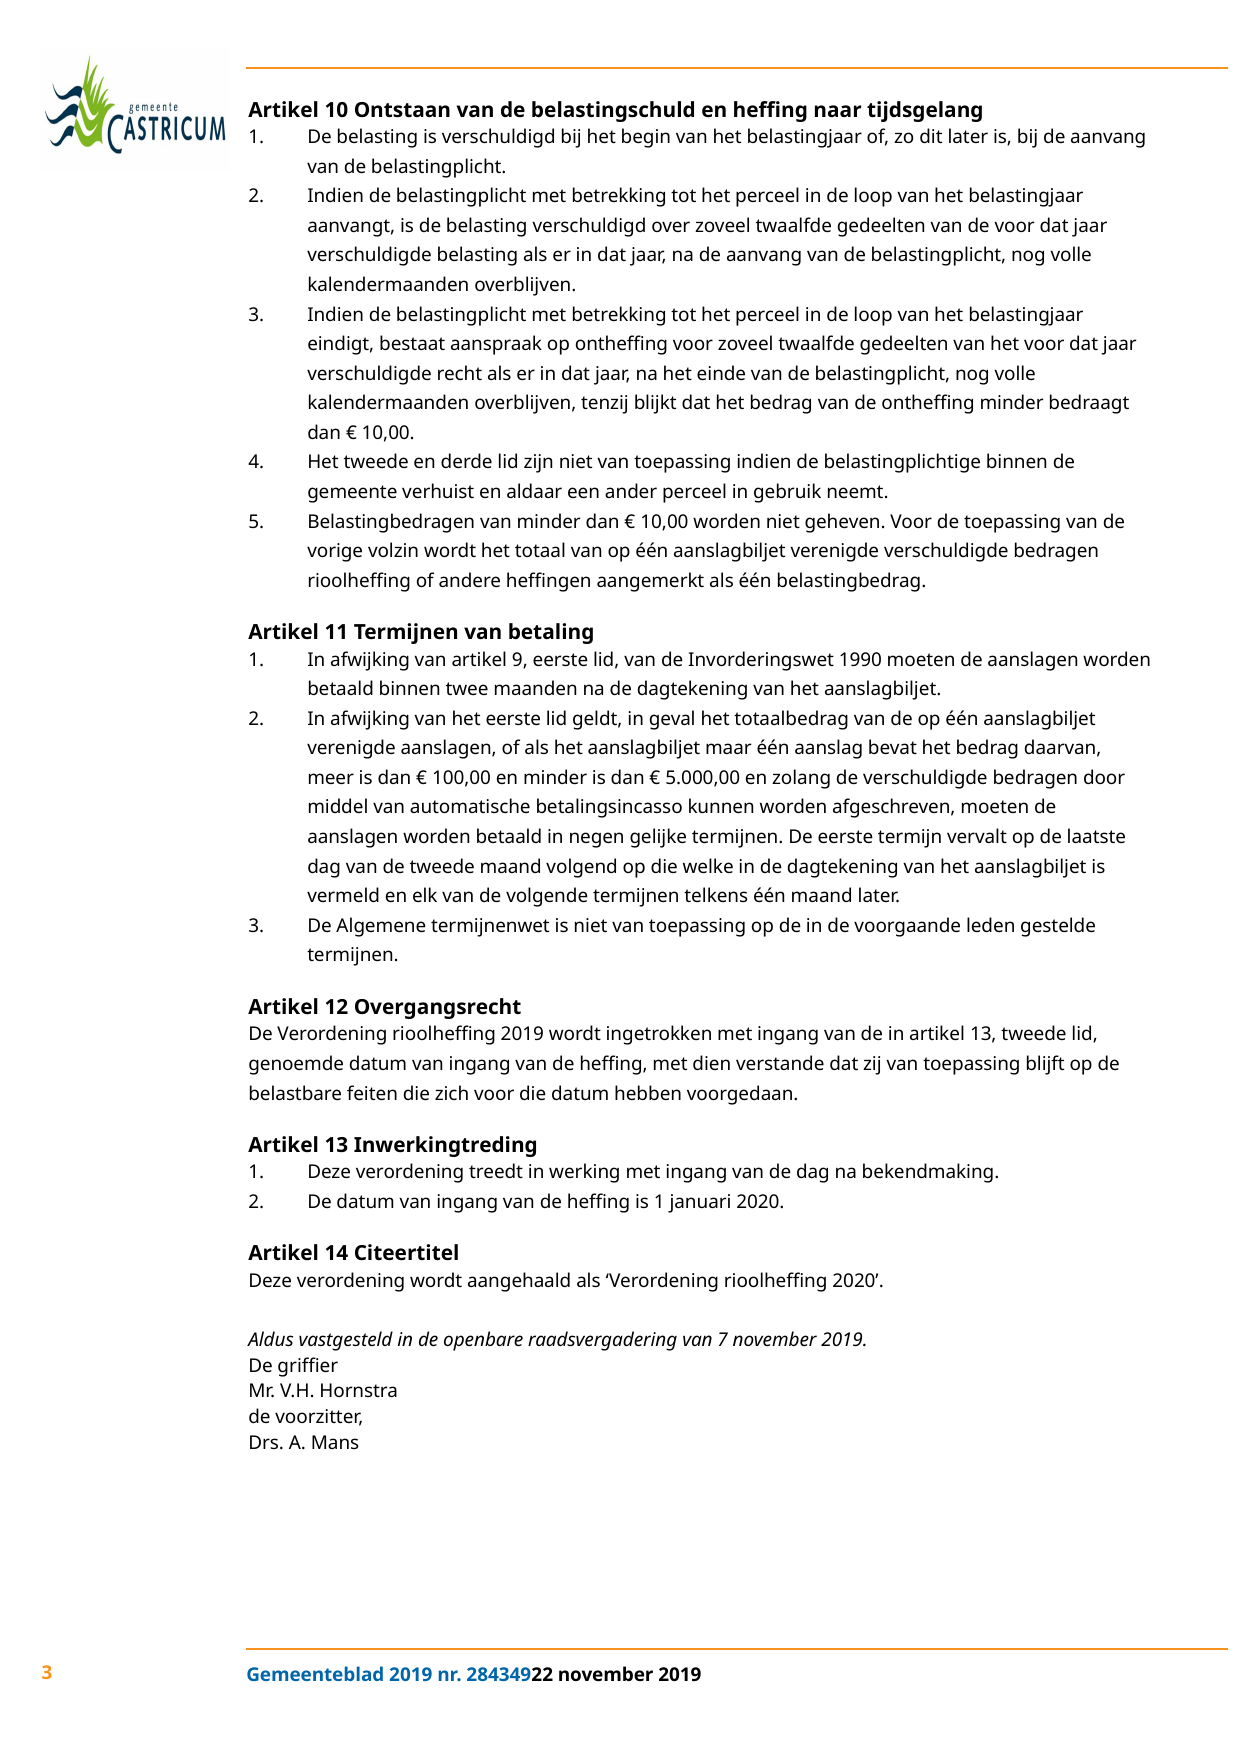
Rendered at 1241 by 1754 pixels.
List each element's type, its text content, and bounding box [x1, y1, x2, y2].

text Aldus vastgesteld in de openbare raadsvergadering van 7 november 2019. [248, 1326, 1152, 1352]
text Artikel 11 Termijnen van betaling [248, 617, 1152, 646]
text Artikel 12 Overgangsrecht [248, 992, 1152, 1021]
text Artikel 10 Ontstaan van de belastingschuld en heffing naar tijdsgelang [248, 95, 1152, 123]
picture [41, 47, 231, 172]
list De datum van ingang van de heffing is 1 januari 2020. [248, 1188, 1152, 1214]
list In afwijking van artikel 9, eerste lid, van de Invorderingswet 1990 moeten de aanslagen worden betaald binnen twee maanden na de dagtekening van het aanslagbiljet. [248, 646, 1152, 701]
text Artikel 13 Inwerkingtreding [248, 1130, 1152, 1158]
text Artikel 14 Citeertitel [248, 1238, 1152, 1267]
list Belastingbedragen van minder dan € 10,00 worden niet geheven. Voor de toepassing van de vorige volzin wordt het totaal van op één aanslagbiljet verenigde verschuldigde bedragen rioolheffing of andere heffingen aangemerkt als één belastingbedrag. [248, 508, 1152, 593]
text De griffier [248, 1352, 1152, 1378]
text Deze verordening wordt aangehaald als ‘Verordening rioolheffing 2020’. [248, 1267, 1152, 1293]
text De Verordening rioolheffing 2019 wordt ingetrokken met ingang van de in artikel 13, tweede lid, genoemde datum van ingang van de heffing, met dien verstande dat zij van toepassing blijft op de belastbare feiten die zich voor die datum hebben voorgedaan. [248, 1021, 1152, 1105]
text Mr. V.H. Hornstra [248, 1378, 1152, 1403]
list Het tweede en derde lid zijn niet van toepassing indien de belastingplichtige binnen de gemeente verhuist en aldaar een ander perceel in gebruik neemt. [248, 449, 1152, 504]
list Indien de belastingplicht met betrekking tot het perceel in de loop van het belastingjaar aanvangt, is de belasting verschuldigd over zoveel twaalfde gedeelten van de voor dat jaar verschuldigde belasting als er in dat jaar, na de aanvang van de belastingplicht, nog volle kalendermaanden overblijven. [248, 182, 1152, 297]
list Indien de belastingplicht met betrekking tot het perceel in de loop van het belastingjaar eindigt, bestaat aanspraak op ontheffing voor zoveel twaalfde gedeelten van het voor dat jaar verschuldigde recht als er in dat jaar, na het einde van de belastingplicht, nog volle kalendermaanden overblijven, tenzij blijkt dat het bedrag van de ontheffing minder bedraagt dan € 10,00. [248, 301, 1152, 445]
text de voorzitter, [248, 1403, 1152, 1429]
list In afwijking van het eerste lid geldt, in geval het totaalbedrag van de op één aanslagbiljet verenigde aanslagen, of als het aanslagbiljet maar één aanslag bevat het bedrag daarvan, meer is dan € 100,00 en minder is dan € 5.000,00 en zolang de verschuldigde bedragen door middel van automatische betalingsincasso kunnen worden afgeschreven, moeten de aanslagen worden betaald in negen gelijke termijnen. De eerste termijn vervalt op de laatste dag van de tweede maand volgend op die welke in de dagtekening van het aanslagbiljet is vermeld en elk van de volgende termijnen telkens één maand later. [248, 705, 1152, 908]
text Drs. A. Mans [248, 1429, 1152, 1455]
list De Algemene termijnenwet is niet van toepassing op de in de voorgaande leden gestelde termijnen. [248, 912, 1152, 967]
list De belasting is verschuldigd bij het begin van het belastingjaar of, zo dit later is, bij de aanvang van de belastingplicht. [248, 123, 1152, 178]
list Deze verordening treedt in werking met ingang van de dag na bekendmaking. [248, 1158, 1152, 1184]
